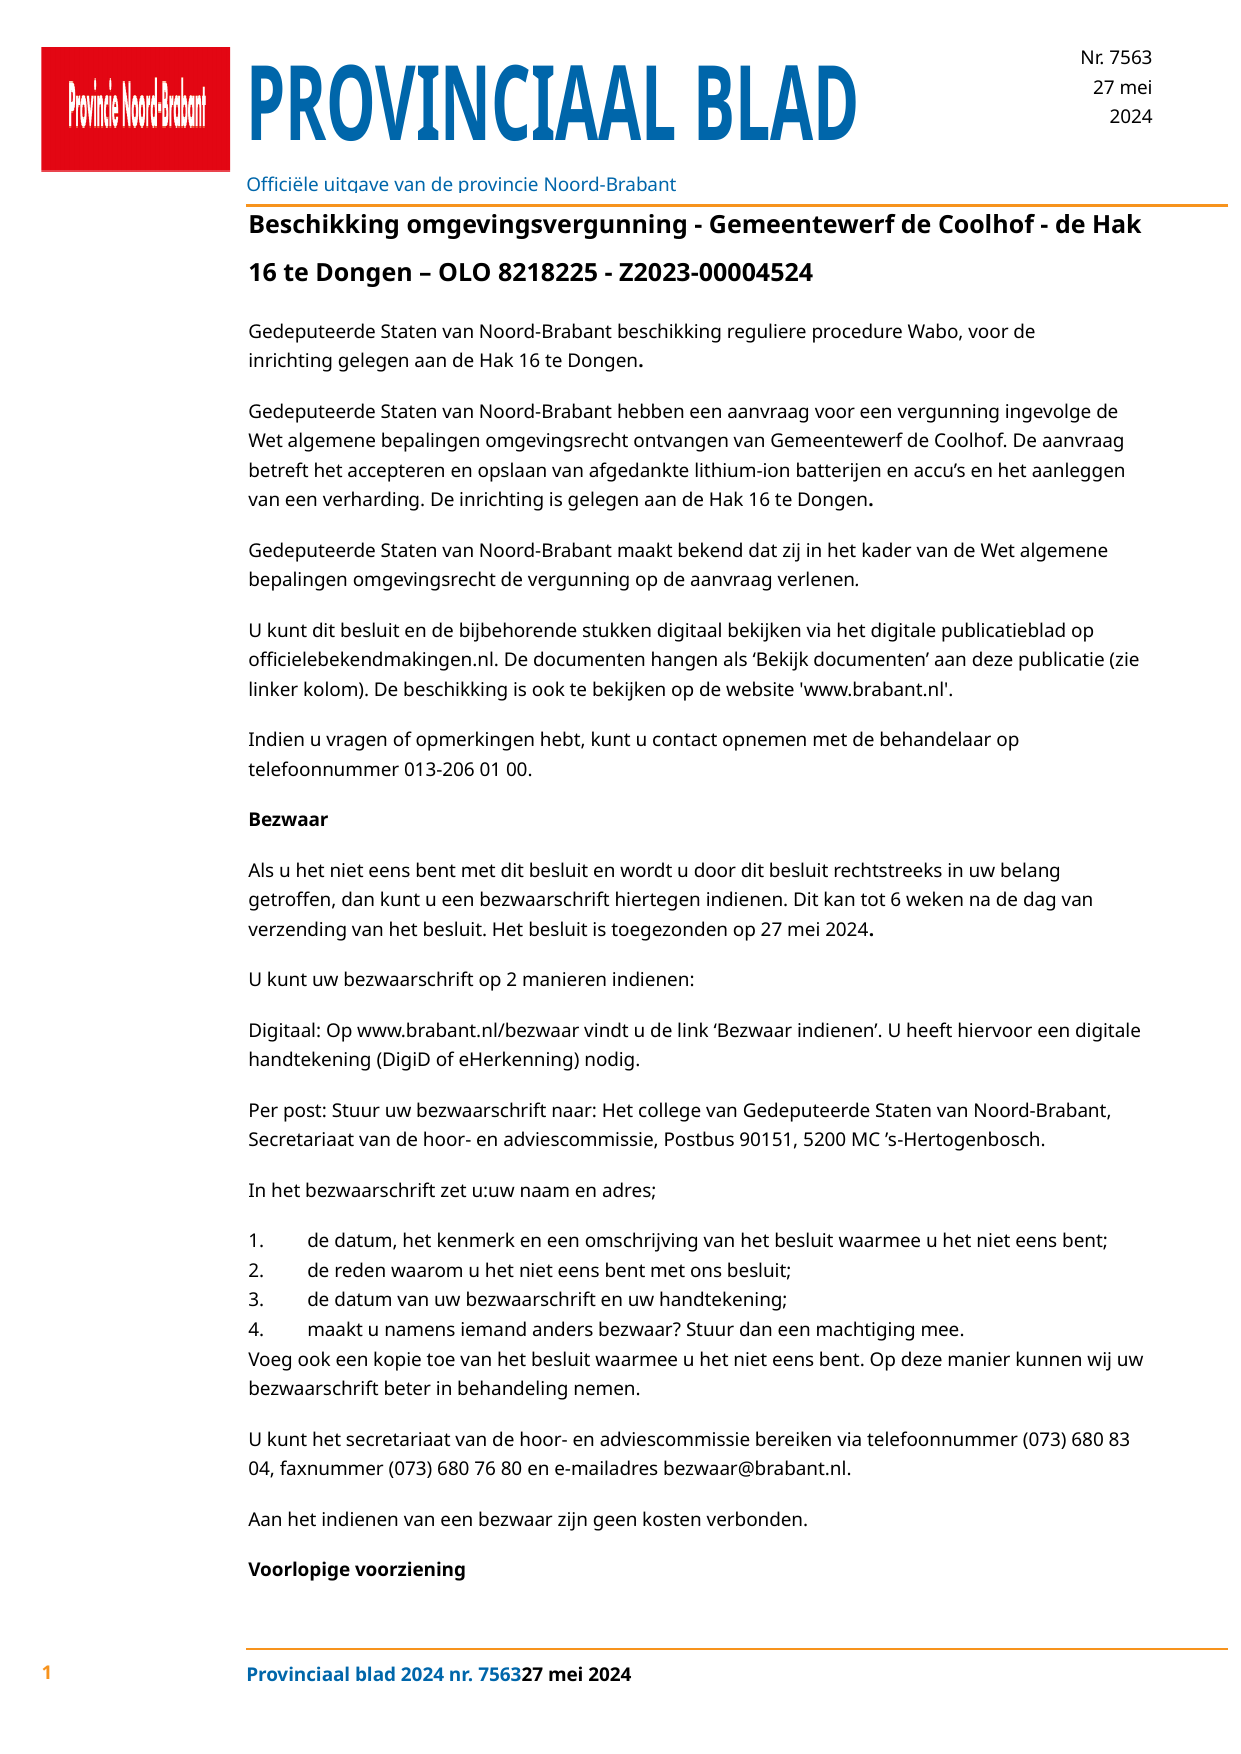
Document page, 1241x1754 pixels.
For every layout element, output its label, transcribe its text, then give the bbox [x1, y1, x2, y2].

text In het bezwaarschrift zet u:uw naam en adres; [248, 1177, 1152, 1203]
list maakt u namens iemand anders bezwaar? Stuur dan een machtiging mee. [248, 1316, 1152, 1342]
list de datum, het kenmerk en een omschrijving van het besluit waarmee u het niet eens bent; [248, 1227, 1152, 1253]
text U kunt het secretariaat van de hoor- en adviescommissie bereiken via telefoonnummer (073) 680 83 04, faxnummer (073) 680 76 80 en e-mailadres bezwaar@brabant.nl. [248, 1426, 1152, 1481]
list de datum van uw bezwaarschrift en uw handtekening; [248, 1287, 1152, 1312]
text Voorlopige voorziening [248, 1556, 1152, 1582]
text Voeg ook een kopie toe van het besluit waarmee u het niet eens bent. Op deze manier kunnen wij uw bezwaarschrift beter in behandeling nemen. [248, 1346, 1152, 1401]
picture [41, 47, 231, 172]
text U kunt uw bezwaarschrift op 2 manieren indienen: [248, 967, 1152, 992]
text Aan het indienen van een bezwaar zijn geen kosten verbonden. [248, 1506, 1152, 1532]
text Als u het niet eens bent met dit besluit en wordt u door dit besluit rechtstreeks in uw belang getroffen, dan kunt u een bezwaarschrift hiertegen indienen. Dit kan tot 6 weken na de dag van verzending van het besluit. Het besluit is toegezonden op 27 mei 2024. [248, 857, 1152, 942]
text Bezwaar [248, 807, 1152, 832]
list de reden waarom u het niet eens bent met ons besluit; [248, 1257, 1152, 1283]
text Per post: Stuur uw bezwaarschrift naar: Het college van Gedeputeerde Staten van Noord-Brabant, Secretariaat van de hoor- en adviescommissie, Postbus 90151, 5200 MC ’s‑Hertogenbosch. [248, 1097, 1152, 1152]
text Digitaal: Op www.brabant.nl/bezwaar vindt u de link ‘Bezwaar indienen’. U heeft hiervoor een digitale handtekening (DigiD of eHerkenning) nodig. [248, 1017, 1152, 1072]
text Gedeputeerde Staten van Noord-Brabant maakt bekend dat zij in het kader van de Wet algemene bepalingen omgevingsrecht de vergunning op de aanvraag verlenen. [248, 537, 1152, 592]
text Beschikking omgevingsvergunning - Gemeentewerf de Coolhof - de Hak 16 te Dongen – OLO 8218225 - Z2023-00004524 [248, 207, 1152, 288]
text U kunt dit besluit en de bijbehorende stukken digitaal bekijken via het digitale publicatieblad op officielebekendmakingen.nl. De documenten hangen als ‘Bekijk documenten’ aan deze publicatie (zie linker kolom). De beschikking is ook te bekijken op de website 'www.brabant.nl'. [248, 617, 1152, 702]
text Gedeputeerde Staten van Noord-Brabant beschikking reguliere procedure Wabo, voor de inrichting gelegen aan de Hak 16 te Dongen. [248, 318, 1152, 373]
text Gedeputeerde Staten van Noord-Brabant hebben een aanvraag voor een vergunning ingevolge de Wet algemene bepalingen omgevingsrecht ontvangen van Gemeentewerf de Coolhof. De aanvraag betreft het accepteren en opslaan van afgedankte lithium-ion batterijen en accu’s en het aanleggen van een verharding. De inrichting is gelegen aan de Hak 16 te Dongen. [248, 398, 1152, 512]
text Indien u vragen of opmerkingen hebt, kunt u contact opnemen met de behandelaar op telefoonnummer 013-206 01 00. [248, 727, 1152, 782]
